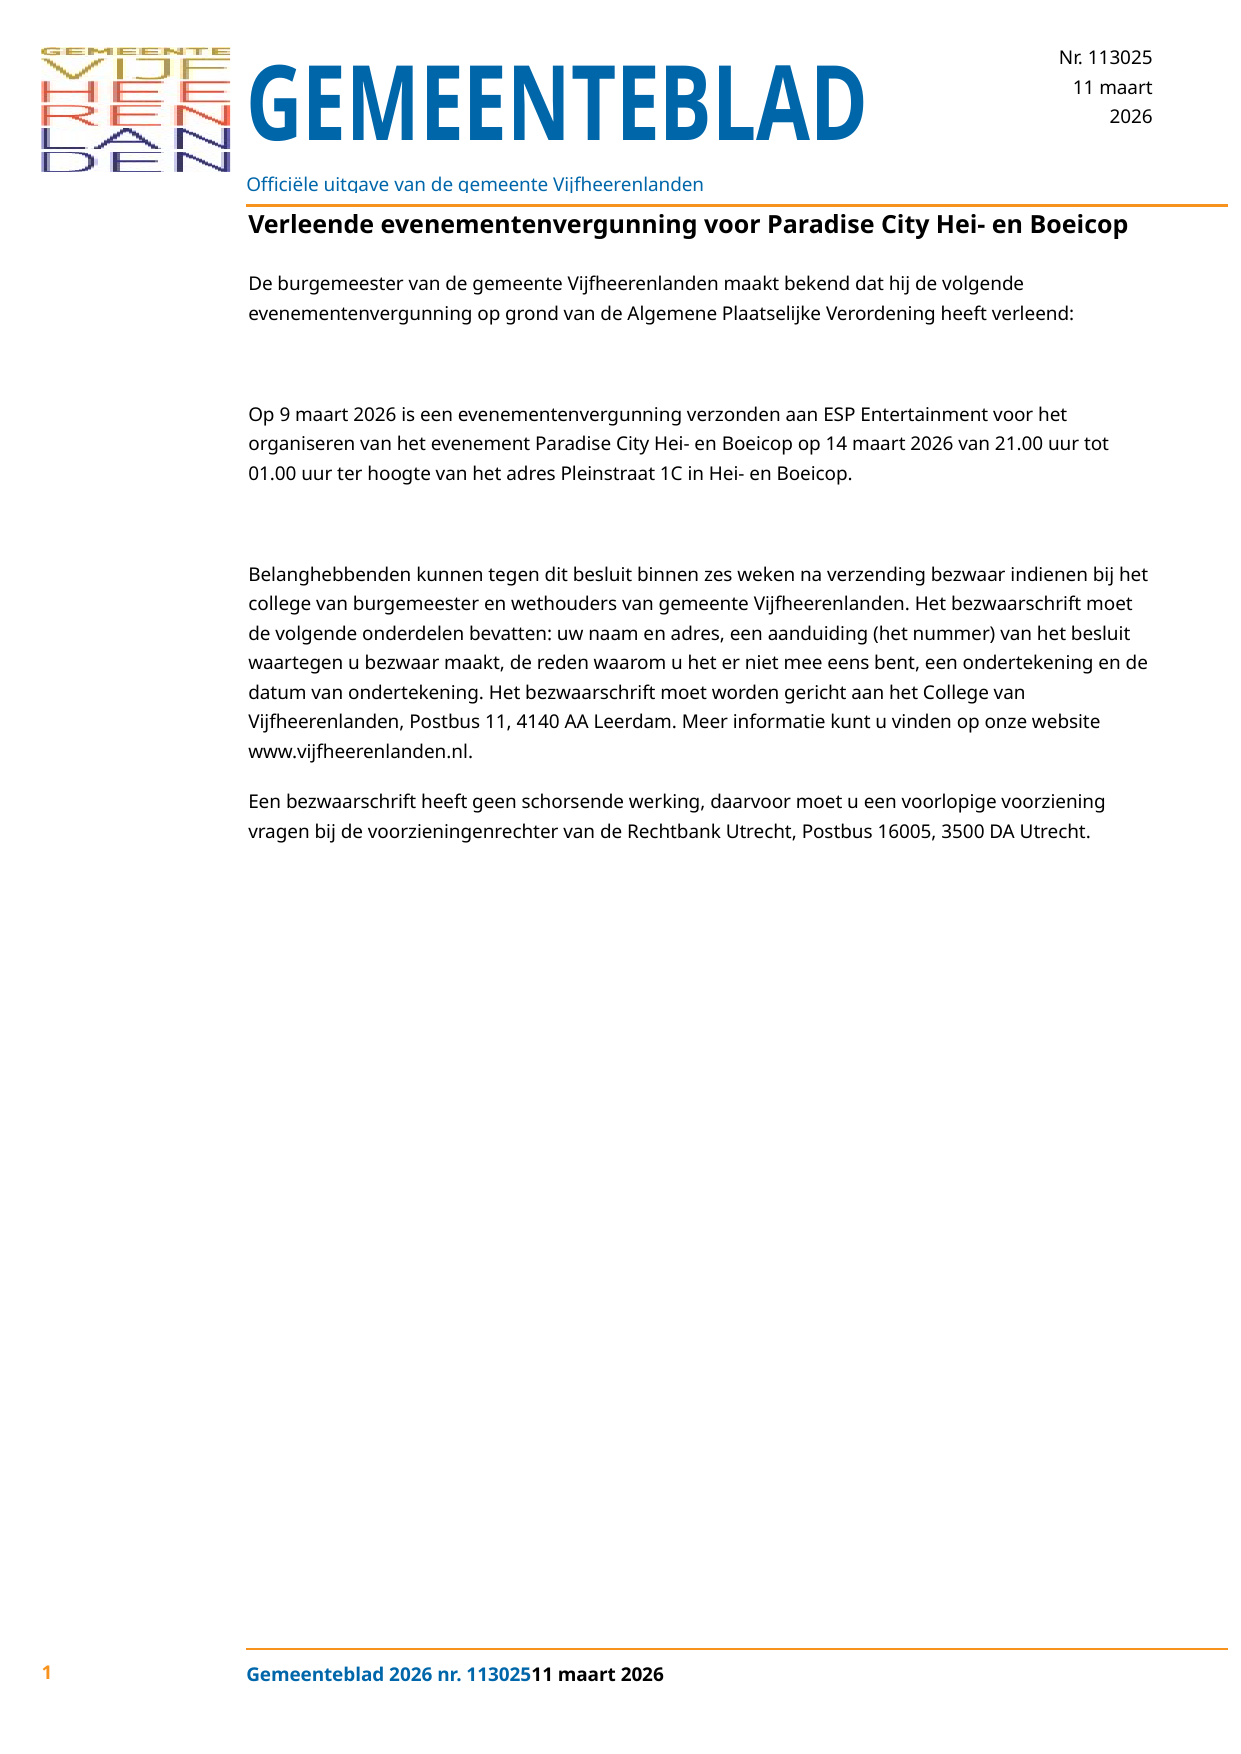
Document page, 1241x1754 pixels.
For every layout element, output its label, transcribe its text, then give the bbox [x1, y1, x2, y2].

text Belanghebbenden kunnen tegen dit besluit binnen zes weken na verzending bezwaar indienen bij het college van burgemeester en wethouders van gemeente Vijfheerenlanden. Het bezwaarschrift moet de volgende onderdelen bevatten: uw naam en adres, een aanduiding (het nummer) van het besluit waartegen u bezwaar maakt, de reden waarom u het er niet mee eens bent, een ondertekening en de datum van ondertekening. Het bezwaarschrift moet worden gericht aan het College van Vijfheerenlanden, Postbus 11, 4140 AA Leerdam. Meer informatie kunt u vinden op onze website www.vijfheerenlanden.nl. [248, 561, 1152, 764]
picture [41, 47, 231, 172]
text Op 9 maart 2026 is een evenementenvergunning verzonden aan ESP Entertainment voor het organiseren van het evenement Paradise City Hei- en Boeicop op 14 maart 2026 van 21.00 uur tot 01.00 uur ter hoogte van het adres Pleinstraat 1C in Hei- en Boeicop. [248, 401, 1152, 486]
text Verleende evenementenvergunning voor Paradise City Hei- en Boeicop [248, 207, 1152, 241]
text De burgemeester van de gemeente Vijfheerenlanden maakt bekend dat hij de volgende evenementenvergunning op grond van de Algemene Plaatselijke Verordening heeft verleend: [248, 270, 1152, 326]
text Een bezwaarschrift heeft geen schorsende werking, daarvoor moet u een voorlopige voorziening vragen bij de voorzieningenrechter van de Rechtbank Utrecht, Postbus 16005, 3500 DA Utrecht. [248, 789, 1152, 844]
